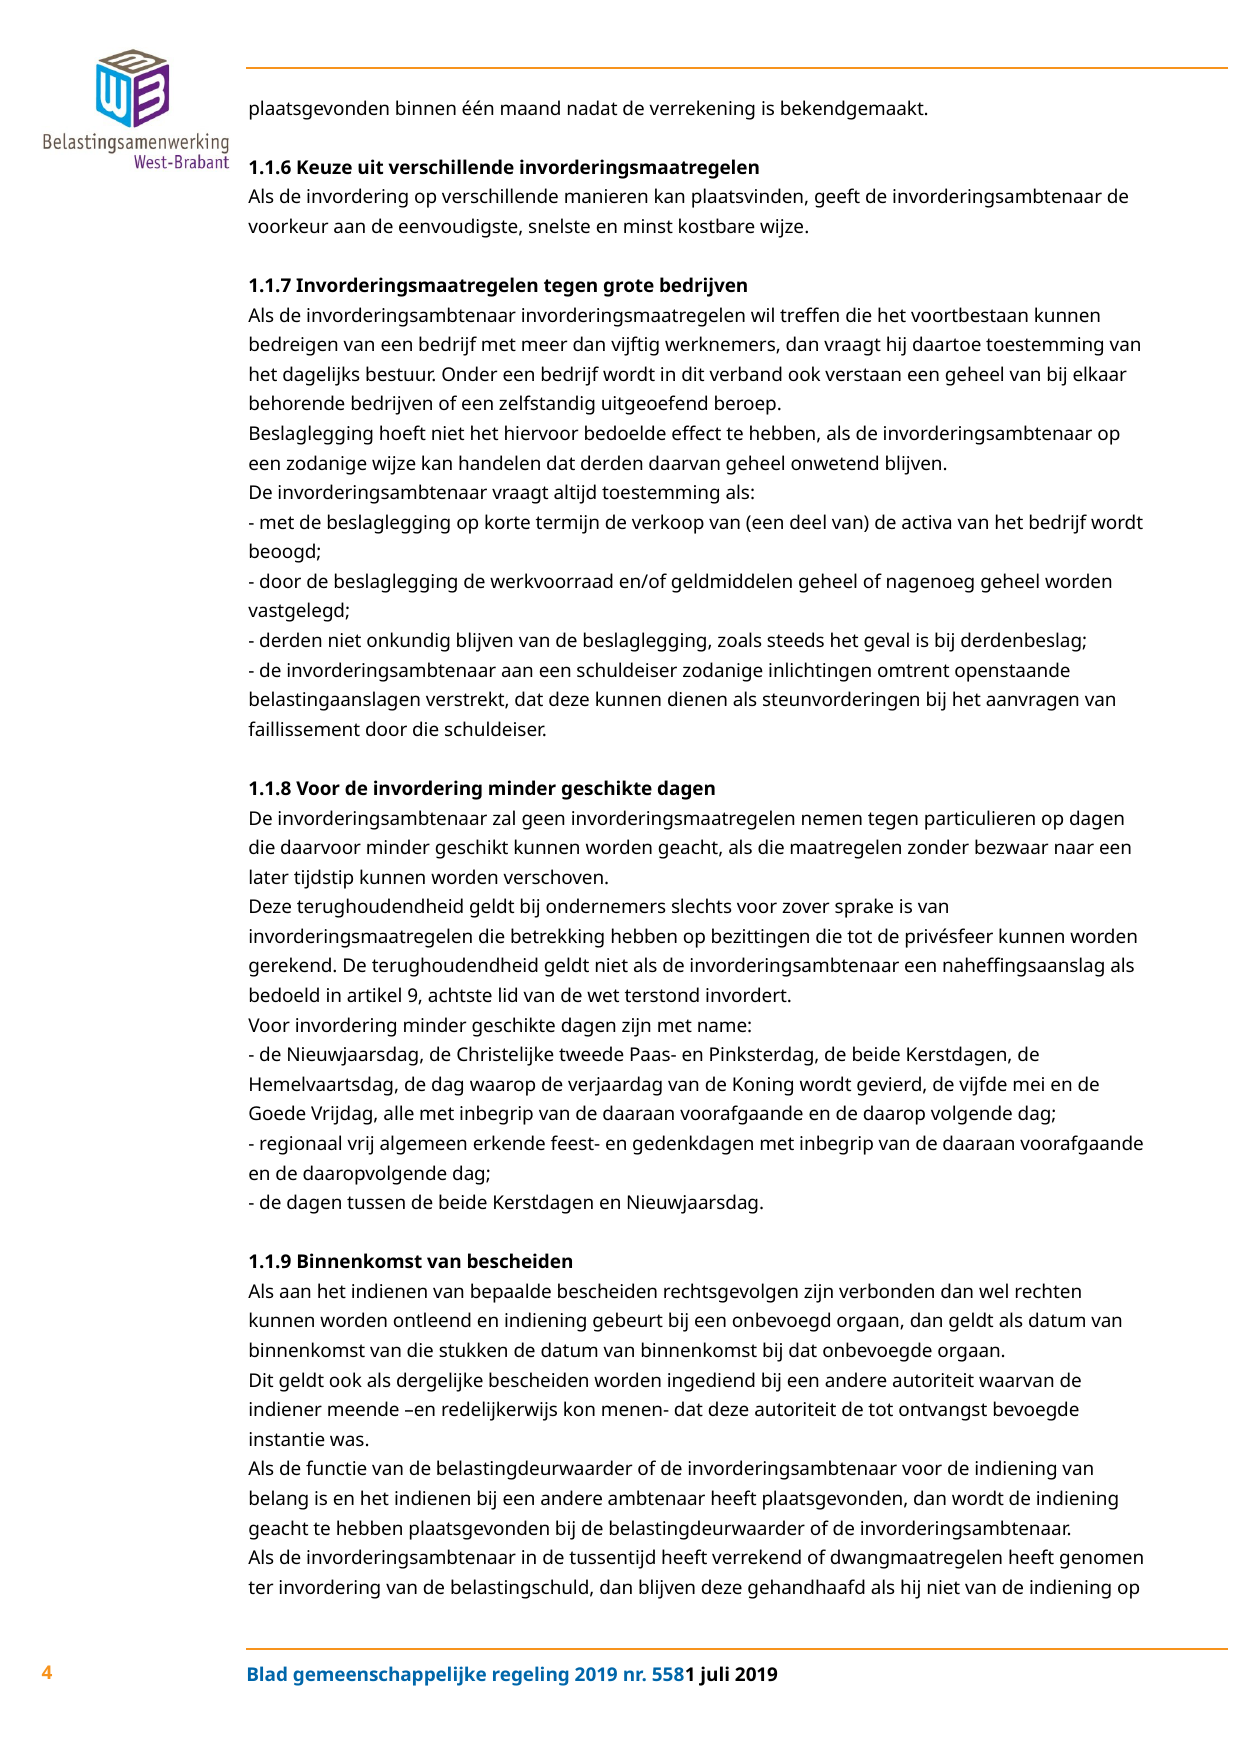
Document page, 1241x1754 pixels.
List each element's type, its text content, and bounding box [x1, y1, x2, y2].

text Dit geldt ook als dergelijke bescheiden worden ingediend bij een andere autoriteit waarvan de indiener meende –en redelijkerwijs kon menen- dat deze autoriteit de tot ontvangst bevoegde instantie was. [248, 1367, 1152, 1452]
text De invorderingsambtenaar zal geen invorderingsmaatregelen nemen tegen particulieren op dagen die daarvoor minder geschikt kunnen worden geacht, als die maatregelen zonder bezwaar naar een later tijdstip kunnen worden verschoven. [248, 805, 1152, 890]
text - de Nieuwjaarsdag, de Christelijke tweede Paas- en Pinksterdag, de beide Kerstdagen, de Hemelvaartsdag, de dag waarop de verjaardag van de Koning wordt gevierd, de vijfde mei en de Goede Vrijdag, alle met inbegrip van de daaraan voorafgaande en de daarop volgende dag; [248, 1041, 1152, 1126]
text Als de functie van de belastingdeurwaarder of de invorderingsambtenaar voor de indiening van belang is en het indienen bij een andere ambtenaar heeft plaatsgevonden, dan wordt de indiening geacht te hebben plaatsgevonden bij de belastingdeurwaarder of de invorderingsambtenaar. [248, 1456, 1152, 1541]
text - door de beslaglegging de werkvoorraad en/of geldmiddelen geheel of nagenoeg geheel worden vastgelegd; [248, 568, 1152, 623]
text 1.1.7 Invorderingsmaatregelen tegen grote bedrijven [248, 272, 1152, 298]
text - de dagen tussen de beide Kerstdagen en Nieuwjaarsdag. [248, 1189, 1152, 1215]
text Beslaglegging hoeft niet het hiervoor bedoelde effect te hebben, als de invorderingsambtenaar op een zodanige wijze kan handelen dat derden daarvan geheel onwetend blijven. [248, 420, 1152, 476]
text 1.1.6 Keuze uit verschillende invorderingsmaatregelen [248, 154, 1152, 180]
text Als de invorderingsambtenaar in de tussentijd heeft verrekend of dwangmaatregelen heeft genomen ter invordering van de belastingschuld, dan blijven deze gehandhaafd als hij niet van de indiening op [248, 1544, 1152, 1600]
text De invorderingsambtenaar vraagt altijd toestemming als: [248, 479, 1152, 505]
text 1.1.9 Binnenkomst van bescheiden [248, 1248, 1152, 1274]
text Voor invordering minder geschikte dagen zijn met name: [248, 1012, 1152, 1038]
text - de invorderingsambtenaar aan een schuldeiser zodanige inlichtingen omtrent openstaande belastingaanslagen verstrekt, dat deze kunnen dienen als steunvorderingen bij het aanvragen van faillissement door die schuldeiser. [248, 657, 1152, 742]
text - regionaal vrij algemeen erkende feest- en gedenkdagen met inbegrip van de daaraan voorafgaande en de daaropvolgende dag; [248, 1130, 1152, 1186]
text Deze terughoudendheid geldt bij ondernemers slechts voor zover sprake is van invorderingsmaatregelen die betrekking hebben op bezittingen die tot de privésfeer kunnen worden gerekend. De terughoudendheid geldt niet als de invorderingsambtenaar een naheffingsaanslag als bedoeld in artikel 9, achtste lid van de wet terstond invordert. [248, 893, 1152, 1008]
text - met de beslaglegging op korte termijn de verkoop van (een deel van) de activa van het bedrijf wordt beoogd; [248, 509, 1152, 564]
text - derden niet onkundig blijven van de beslaglegging, zoals steeds het geval is bij derdenbeslag; [248, 627, 1152, 653]
text Als aan het indienen van bepaalde bescheiden rechtsgevolgen zijn verbonden dan wel rechten kunnen worden ontleend en indiening gebeurt bij een onbevoegd orgaan, dan geldt als datum van binnenkomst van die stukken de datum van binnenkomst bij dat onbevoegde orgaan. [248, 1278, 1152, 1363]
text 1.1.8 Voor de invordering minder geschikte dagen [248, 775, 1152, 801]
text Als de invorderingsambtenaar invorderingsmaatregelen wil treffen die het voortbestaan kunnen bedreigen van een bedrijf met meer dan vijftig werknemers, dan vraagt hij daartoe toestemming van het dagelijks bestuur. Onder een bedrijf wordt in dit verband ook verstaan een geheel van bij elkaar behorende bedrijven of een zelfstandig uitgeoefend beroep. [248, 302, 1152, 416]
picture [41, 47, 231, 172]
text Als de invordering op verschillende manieren kan plaatsvinden, geeft de invorderingsambtenaar de voorkeur aan de eenvoudigste, snelste en minst kostbare wijze. [248, 183, 1152, 239]
text plaatsgevonden binnen één maand nadat de verrekening is bekendgemaakt. [248, 95, 1152, 121]
